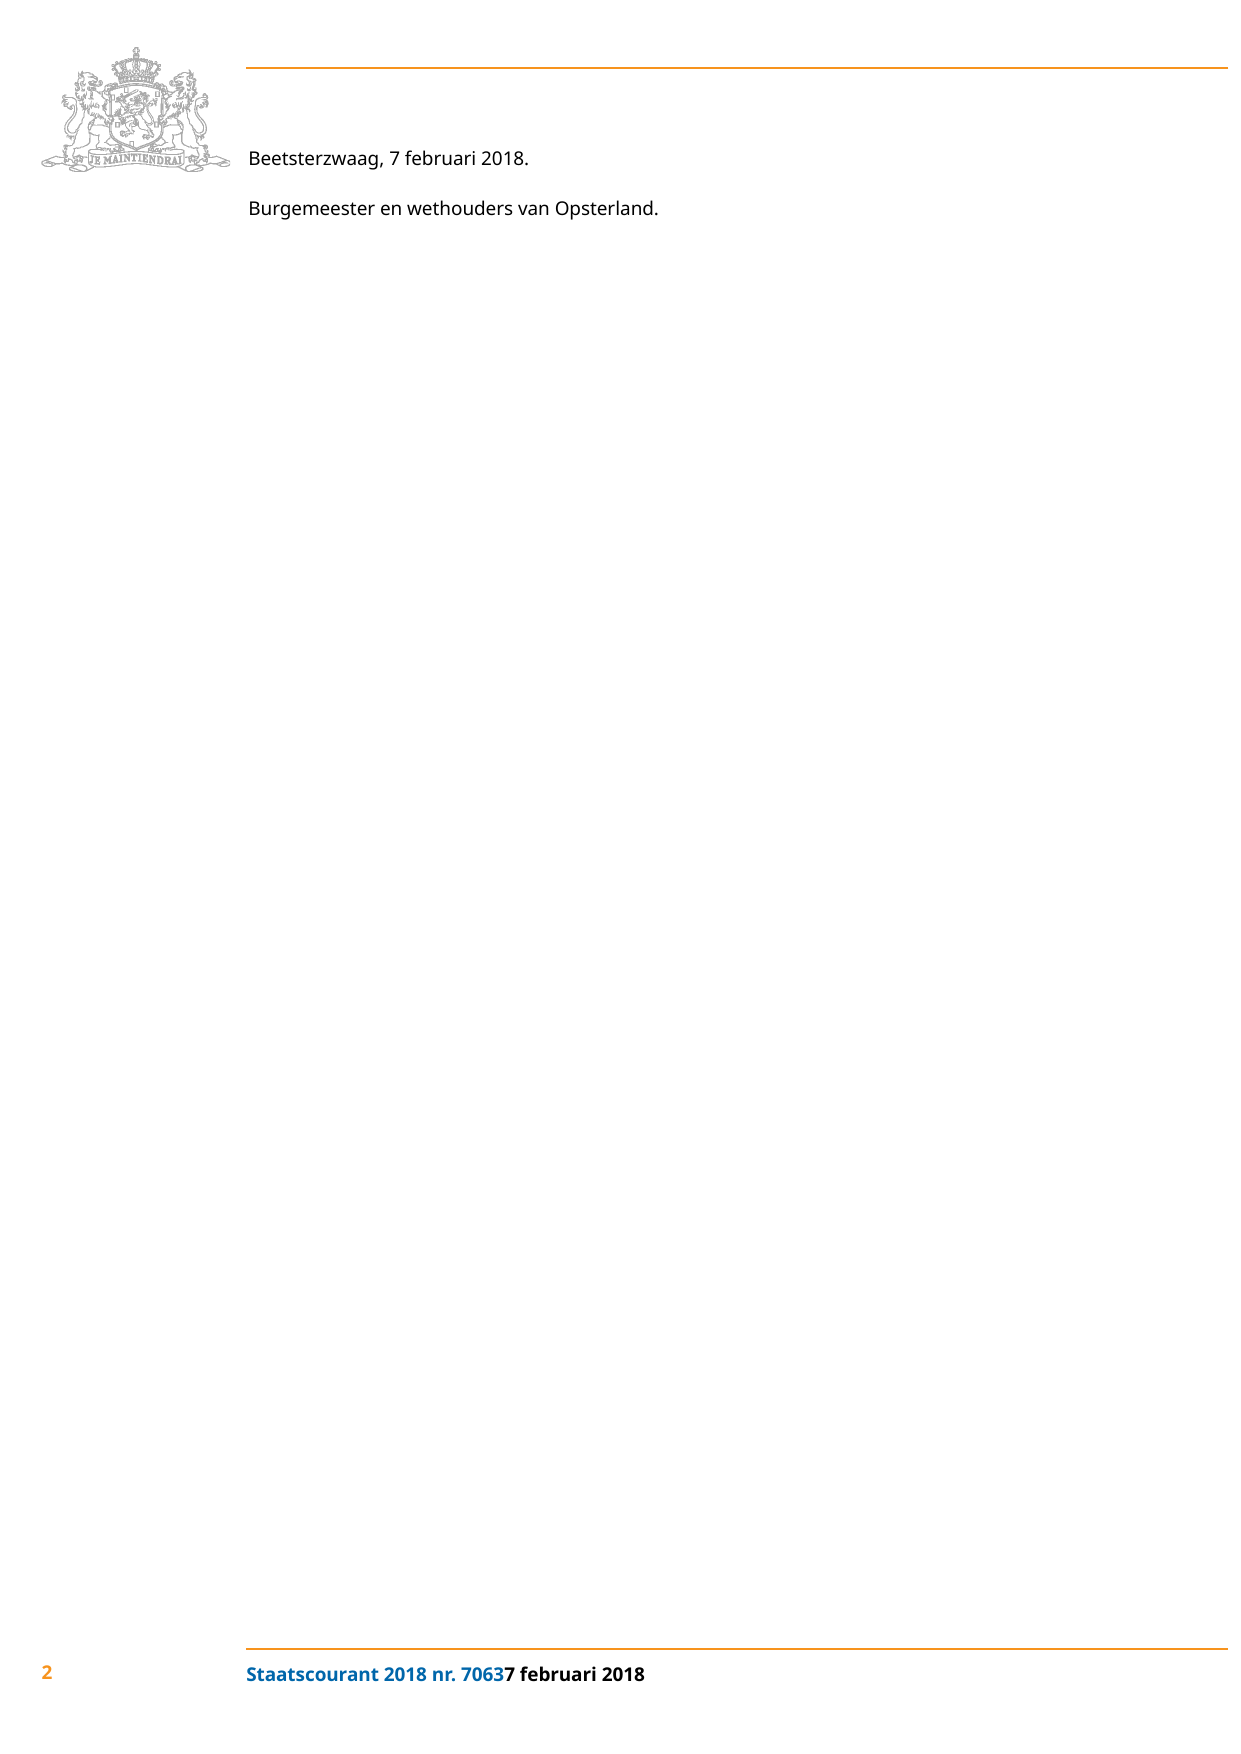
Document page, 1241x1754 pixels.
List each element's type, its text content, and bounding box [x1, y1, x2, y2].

text Beetsterzwaag, 7 februari 2018. [248, 145, 1152, 171]
text Burgemeester en wethouders van Opsterland. [248, 196, 1152, 221]
picture [41, 47, 231, 172]
